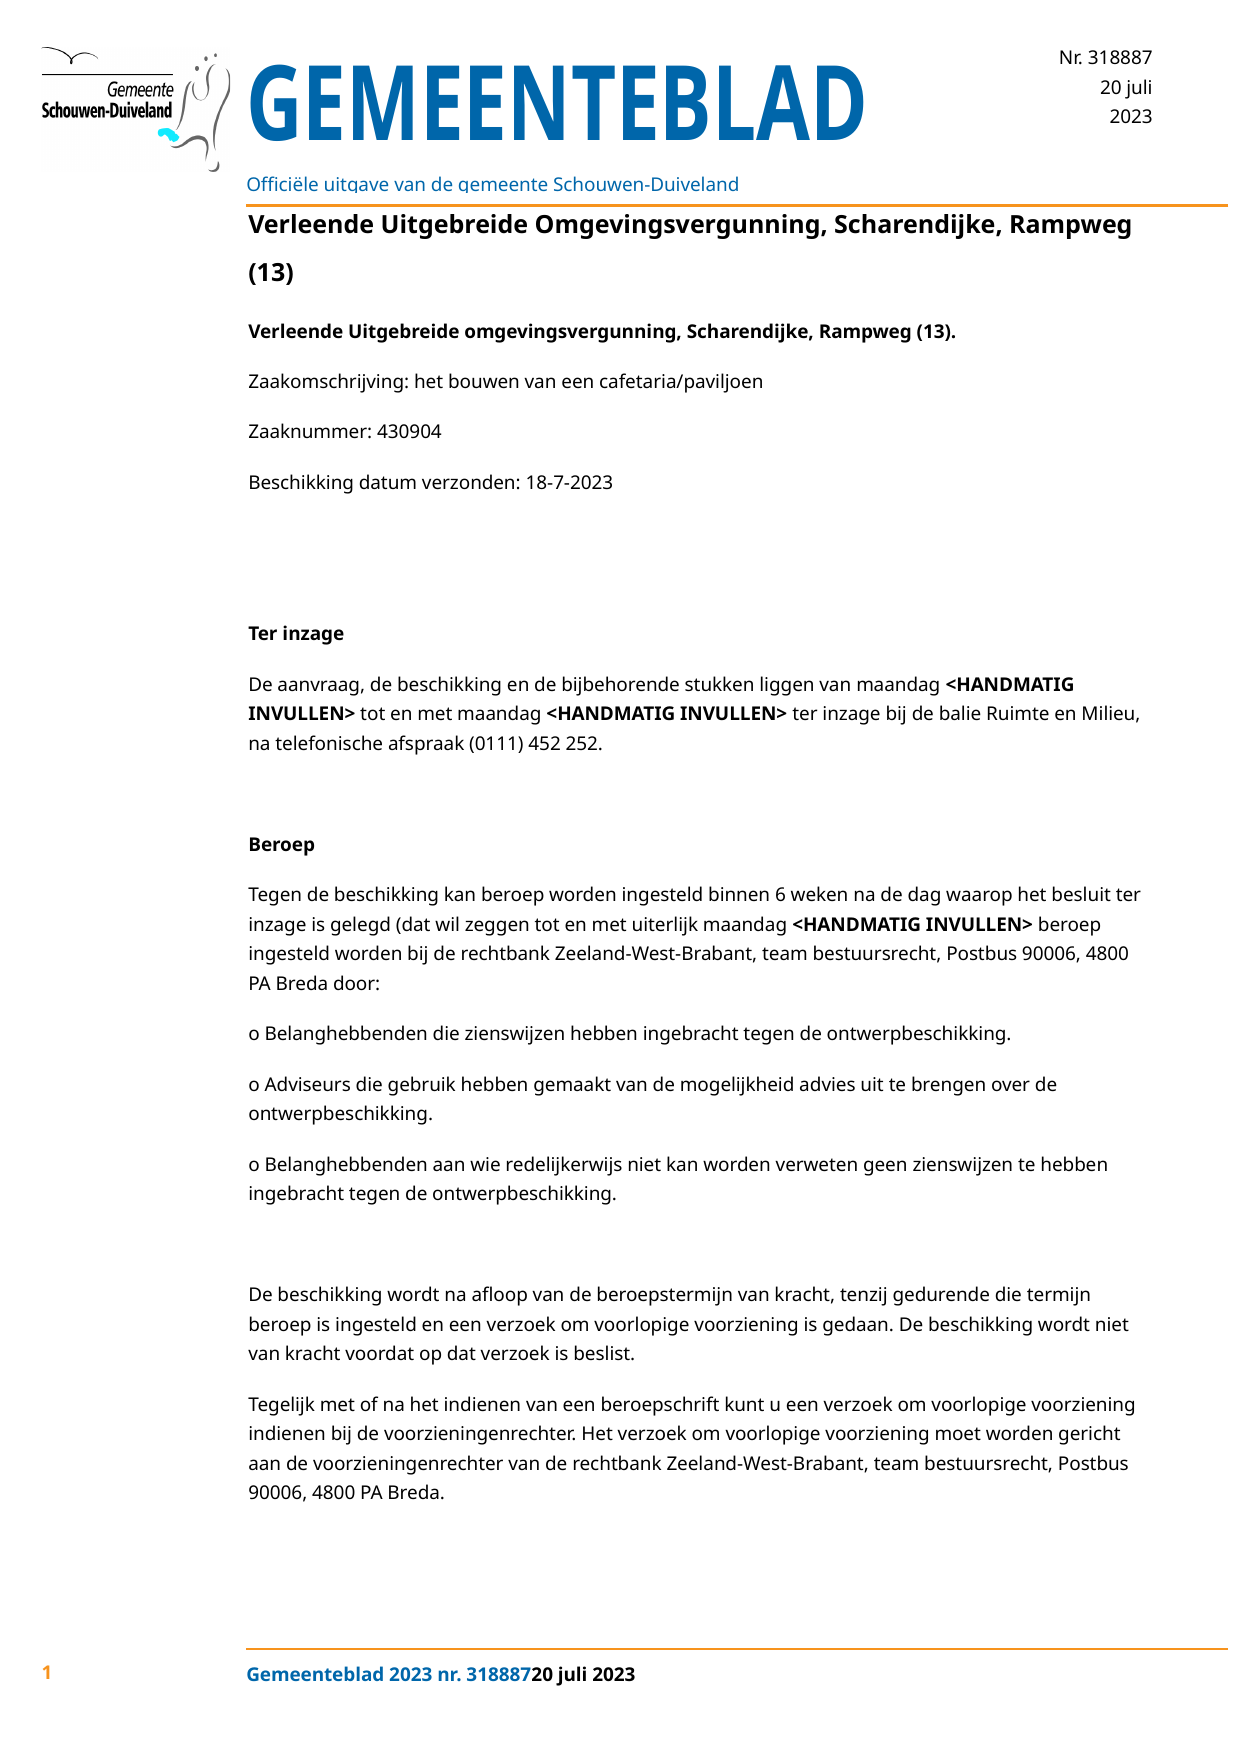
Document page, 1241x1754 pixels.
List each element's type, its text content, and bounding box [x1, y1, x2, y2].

text Ter inzage [248, 620, 1152, 646]
picture [41, 47, 231, 172]
text o Belanghebbenden die zienswijzen hebben ingebracht tegen de ontwerpbeschikking. [248, 1020, 1152, 1046]
text Beschikking datum verzonden: 18-7-2023 [248, 469, 1152, 495]
text Zaakomschrijving: het bouwen van een cafetaria/paviljoen [248, 368, 1152, 394]
text Beroep [248, 831, 1152, 857]
text Verleende Uitgebreide Omgevingsvergunning, Scharendijke, Rampweg (13) [248, 207, 1152, 288]
text o Adviseurs die gebruik hebben gemaakt van de mogelijkheid advies uit te brengen over de ontwerpbeschikking. [248, 1071, 1152, 1126]
text Tegen de beschikking kan beroep worden ingesteld binnen 6 weken na de dag waarop het besluit ter inzage is gelegd (dat wil zeggen tot en met uiterlijk maandag <HANDMATIG INVULLEN> beroep ingesteld worden bij de rechtbank Zeeland-West-Brabant, team bestuursrecht, Postbus 90006, 4800 PA Breda door: [248, 881, 1152, 996]
text De beschikking wordt na afloop van de beroepstermijn van kracht, tenzij gedurende die termijn beroep is ingesteld en een verzoek om voorlopige voorziening is gedaan. De beschikking wordt niet van kracht voordat op dat verzoek is beslist. [248, 1281, 1152, 1366]
text Verleende Uitgebreide omgevingsvergunning, Scharendijke, Rampweg (13). [248, 318, 1152, 344]
text Tegelijk met of na het indienen van een beroepschrift kunt u een verzoek om voorlopige voorziening indienen bij de voorzieningenrechter. Het verzoek om voorlopige voorziening moet worden gericht aan de voorzieningenrechter van de rechtbank Zeeland-West-Brabant, team bestuursrecht, Postbus 90006, 4800 PA Breda. [248, 1391, 1152, 1505]
text De aanvraag, de beschikking en de bijbehorende stukken liggen van maandag <HANDMATIG INVULLEN> tot en met maandag <HANDMATIG INVULLEN> ter inzage bij de balie Ruimte en Milieu, na telefonische afspraak (0111) 452 252. [248, 671, 1152, 756]
text o Belanghebbenden aan wie redelijkerwijs niet kan worden verweten geen zienswijzen te hebben ingebracht tegen de ontwerpbeschikking. [248, 1151, 1152, 1206]
text Zaaknummer: 430904 [248, 419, 1152, 444]
